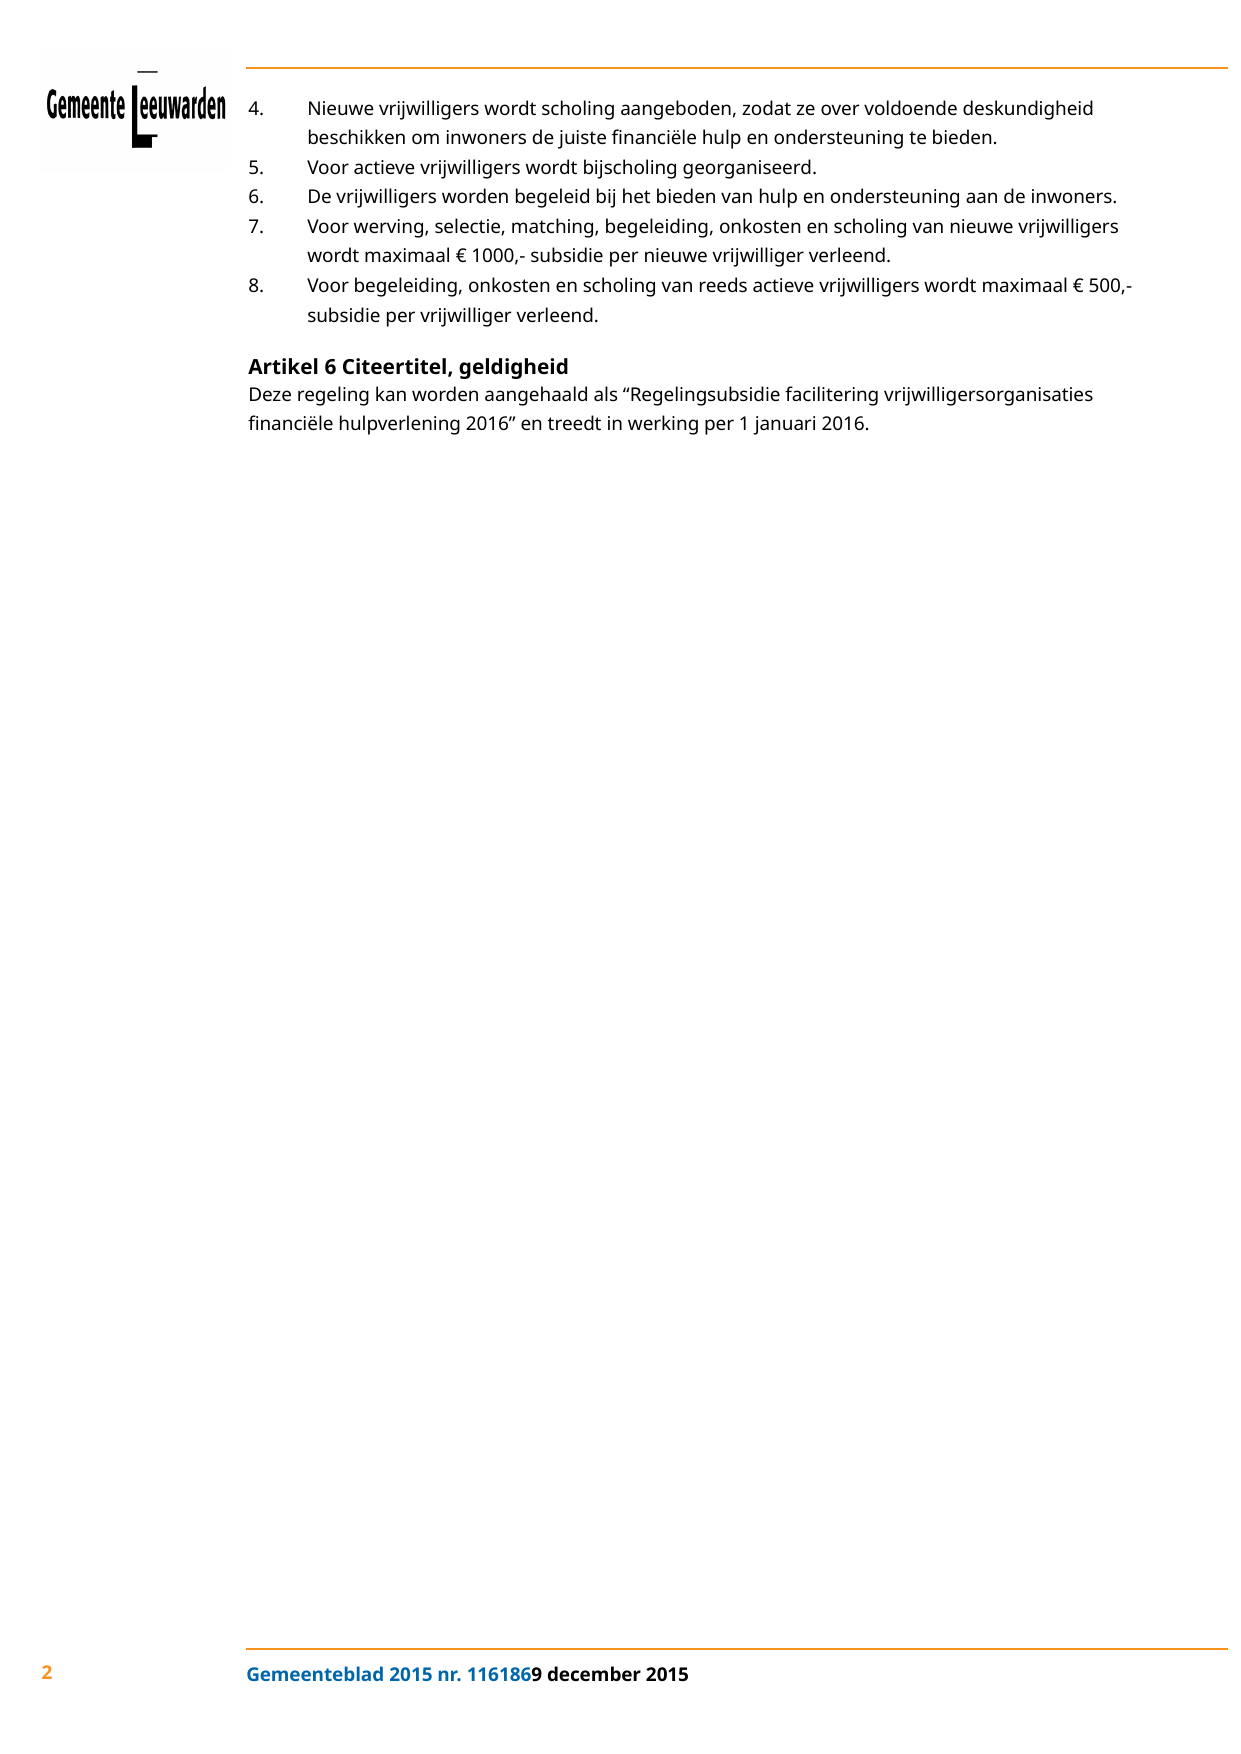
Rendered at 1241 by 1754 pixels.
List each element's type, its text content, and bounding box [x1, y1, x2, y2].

list Voor begeleiding, onkosten en scholing van reeds actieve vrijwilligers wordt maximaal € 500,- subsidie per vrijwilliger verleend. [248, 272, 1152, 328]
list Nieuwe vrijwilligers wordt scholing aangeboden, zodat ze over voldoende deskundigheid beschikken om inwoners de juiste financiële hulp en ondersteuning te bieden. [248, 95, 1152, 150]
text Deze regeling kan worden aangehaald als “Regelingsubsidie facilitering vrijwilligersorganisaties financiële hulpverlening 2016” en treedt in werking per 1 januari 2016. [248, 381, 1152, 436]
list De vrijwilligers worden begeleid bij het bieden van hulp en ondersteuning aan de inwoners. [248, 183, 1152, 209]
list Voor actieve vrijwilligers wordt bijscholing georganiseerd. [248, 154, 1152, 180]
text Artikel 6 Citeertitel, geldigheid [248, 352, 1152, 381]
list Voor werving, selectie, matching, begeleiding, onkosten en scholing van nieuwe vrijwilligers wordt maximaal € 1000,- subsidie per nieuwe vrijwilliger verleend. [248, 213, 1152, 268]
picture [41, 47, 231, 172]
